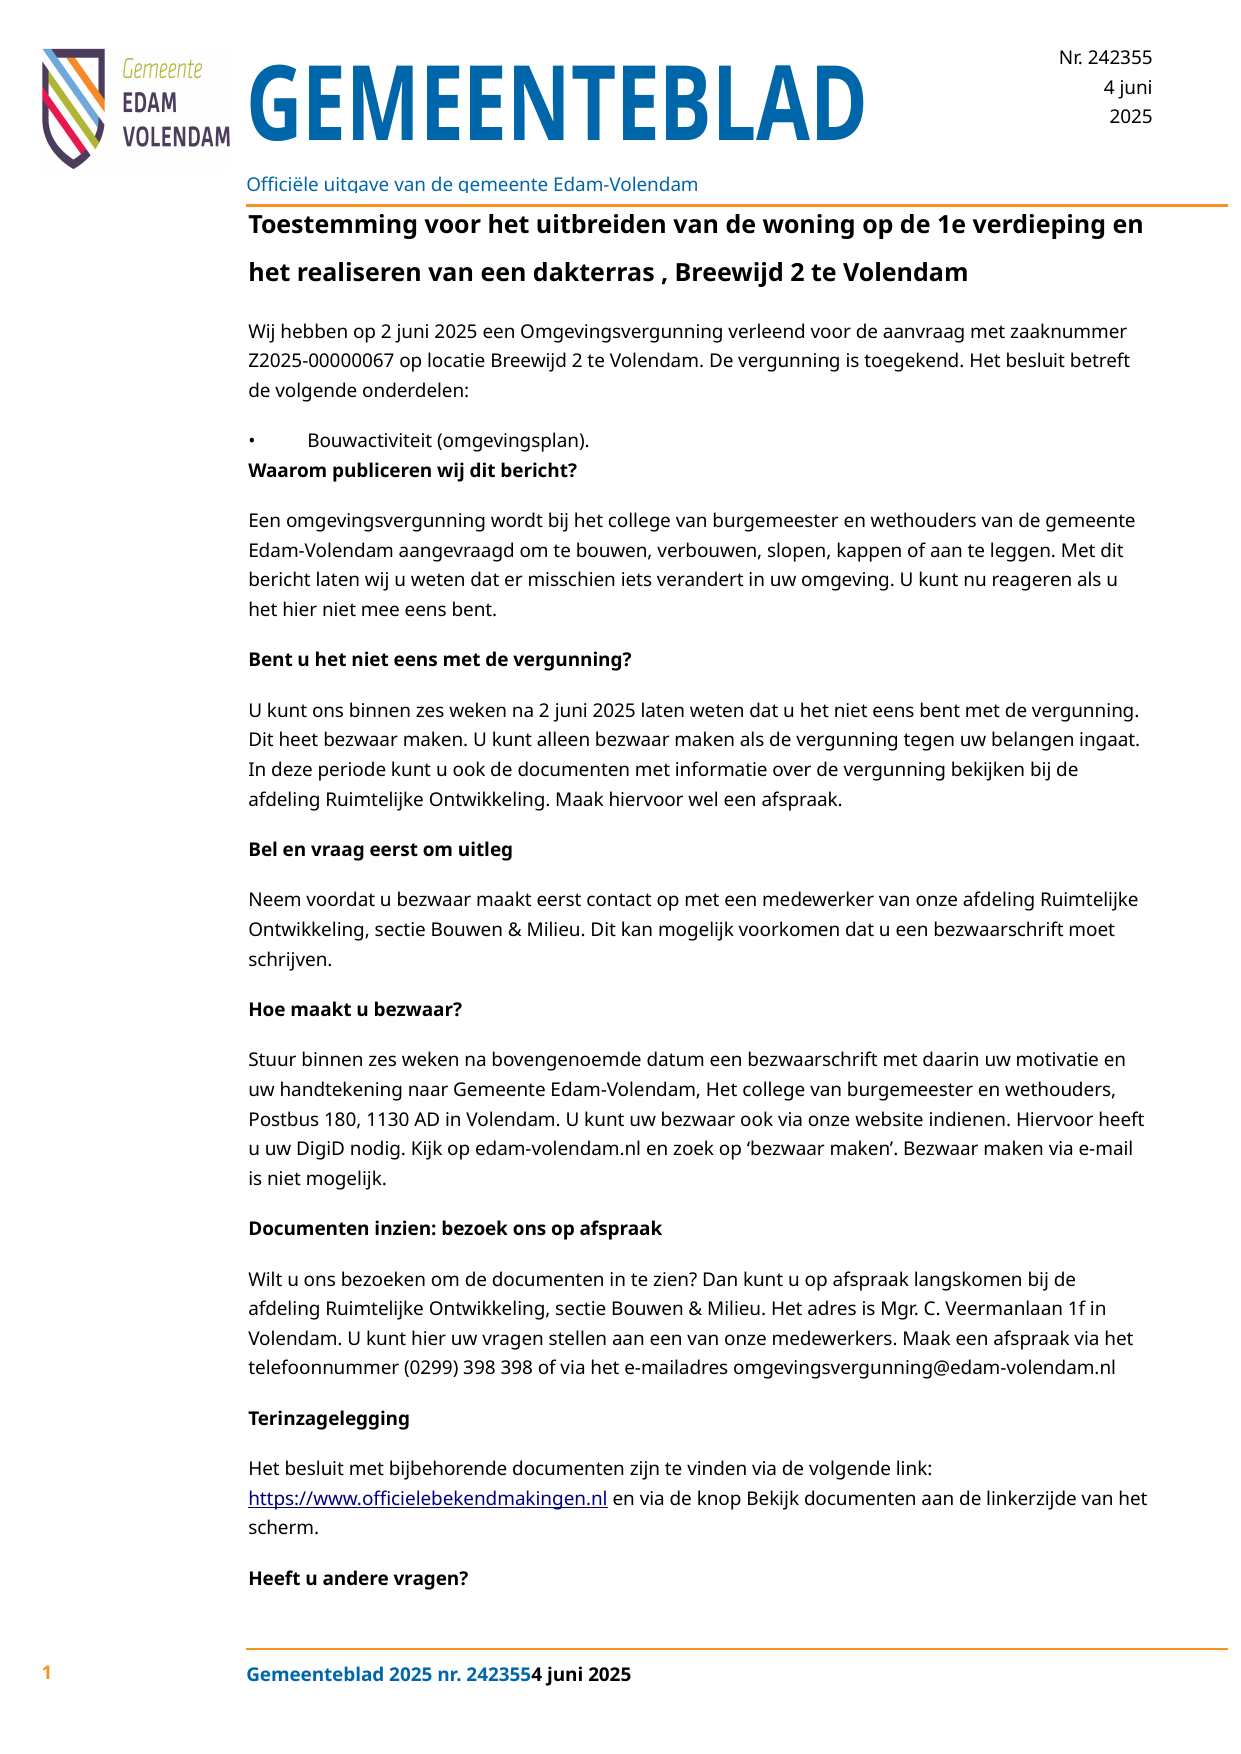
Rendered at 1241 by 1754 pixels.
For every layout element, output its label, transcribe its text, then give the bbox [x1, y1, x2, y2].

text Waarom publiceren wij dit bericht? [248, 457, 1152, 483]
text Het besluit met bijbehorende documenten zijn te vinden via de volgende link: https://www.officielebekendmakingen.nl en via de knop Bekijk documenten aan de linkerzijde van het scherm. [248, 1455, 1152, 1540]
list Bouwactiviteit (omgevingsplan). [248, 427, 1152, 453]
text Bel en vraag eerst om uitleg [248, 836, 1152, 862]
text Stuur binnen zes weken na bovengenoemde datum een bezwaarschrift met daarin uw motivatie en uw handtekening naar Gemeente Edam-Volendam, Het college van burgemeester en wethouders, Postbus 180, 1130 AD in Volendam. U kunt uw bezwaar ook via onze website indienen. Hiervoor heeft u uw DigiD nodig. Kijk op edam-volendam.nl en zoek op ‘bezwaar maken’. Bezwaar maken via e-mail is niet mogelijk. [248, 1047, 1152, 1191]
text Bent u het niet eens met de vergunning? [248, 647, 1152, 672]
text Wij hebben op 2 juni 2025 een Omgevingsvergunning verleend voor de aanvraag met zaaknummer Z2025-00000067 op locatie Breewijd 2 te Volendam. De vergunning is toegekend. Het besluit betreft de volgende onderdelen: [248, 318, 1152, 403]
text Heeft u andere vragen? [248, 1565, 1152, 1591]
text Toestemming voor het uitbreiden van de woning op de 1e verdieping en het realiseren van een dakterras , Breewijd 2 te Volendam [248, 207, 1152, 288]
text Neem voordat u bezwaar maakt eerst contact op met een medewerker van onze afdeling Ruimtelijke Ontwikkeling, sectie Bouwen & Milieu. Dit kan mogelijk voorkomen dat u een bezwaarschrift moet schrijven. [248, 887, 1152, 972]
text Hoe maakt u bezwaar? [248, 996, 1152, 1022]
text U kunt ons binnen zes weken na 2 juni 2025 laten weten dat u het niet eens bent met de vergunning. Dit heet bezwaar maken. U kunt alleen bezwaar maken als de vergunning tegen uw belangen ingaat. In deze periode kunt u ook de documenten met informatie over de vergunning bekijken bij de afdeling Ruimtelijke Ontwikkeling. Maak hiervoor wel een afspraak. [248, 697, 1152, 812]
text Documenten inzien: bezoek ons op afspraak [248, 1215, 1152, 1241]
text Wilt u ons bezoeken om de documenten in te zien? Dan kunt u op afspraak langskomen bij de afdeling Ruimtelijke Ontwikkeling, sectie Bouwen & Milieu. Het adres is Mgr. C. Veermanlaan 1f in Volendam. U kunt hier uw vragen stellen aan een van onze medewerkers. Maak een afspraak via het telefoonnummer (0299) 398 398 of via het e-mailadres omgevingsvergunning@edam-volendam.nl [248, 1266, 1152, 1380]
picture [41, 47, 231, 172]
text Een omgevingsvergunning wordt bij het college van burgemeester en wethouders van de gemeente Edam-Volendam aangevraagd om te bouwen, verbouwen, slopen, kappen of aan te leggen. Met dit bericht laten wij u weten dat er misschien iets verandert in uw omgeving. U kunt nu reageren als u het hier niet mee eens bent. [248, 507, 1152, 622]
text Terinzagelegging [248, 1405, 1152, 1431]
